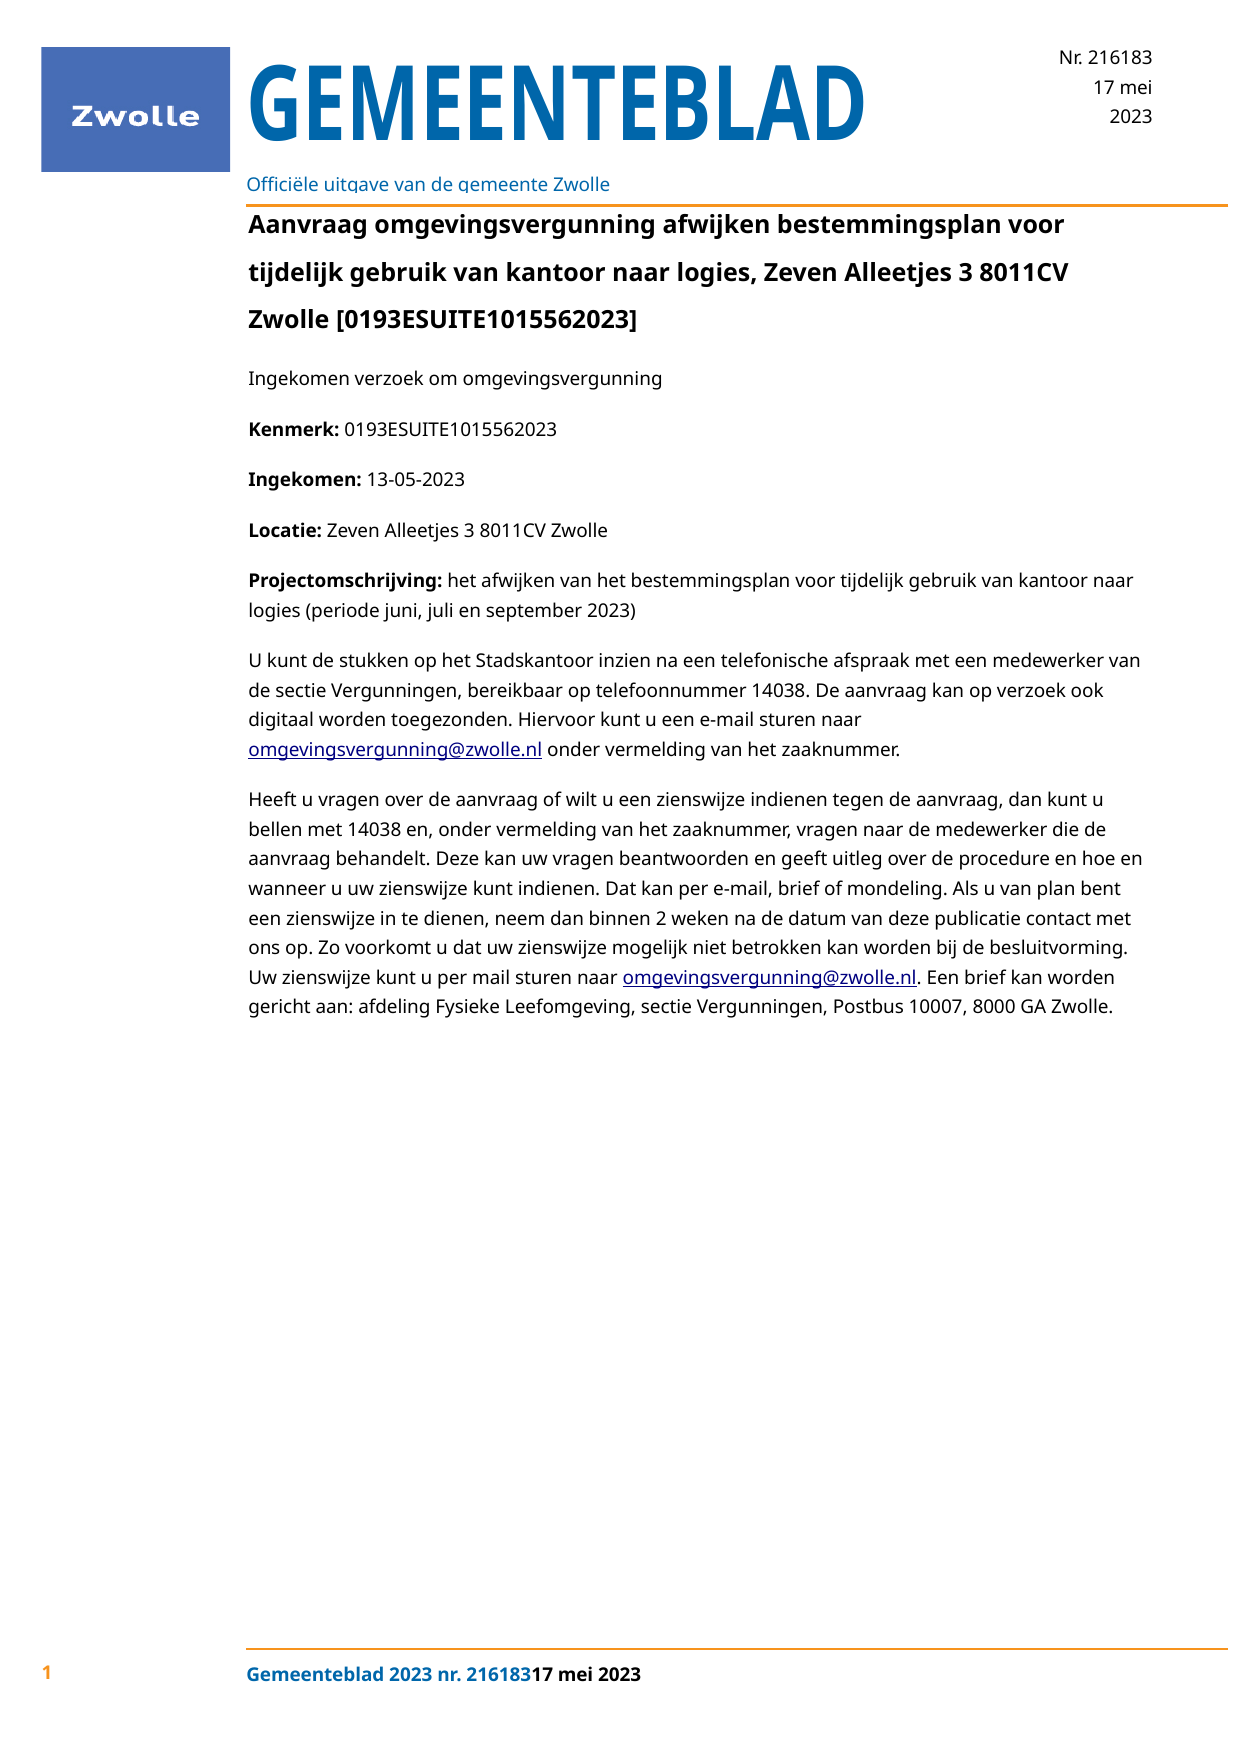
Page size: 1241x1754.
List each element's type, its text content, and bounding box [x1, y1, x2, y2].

text Aanvraag omgevingsvergunning afwijken bestemmingsplan voor tijdelijk gebruik van kantoor naar logies, Zeven Alleetjes 3 8011CV Zwolle [0193ESUITE1015562023] [248, 207, 1152, 336]
text Ingekomen: 13-05-2023 [248, 466, 1152, 492]
text Locatie: Zeven Alleetjes 3 8011CV Zwolle [248, 517, 1152, 542]
picture [41, 47, 231, 172]
text Projectomschrijving: het afwijken van het bestemmingsplan voor tijdelijk gebruik van kantoor naar logies (periode juni, juli en september 2023) [248, 567, 1152, 622]
text Kenmerk: 0193ESUITE1015562023 [248, 416, 1152, 442]
text Heeft u vragen over de aanvraag of wilt u een zienswijze indienen tegen de aanvraag, dan kunt u bellen met 14038 en, onder vermelding van het zaaknummer, vragen naar de medewerker die de aanvraag behandelt. Deze kan uw vragen beantwoorden en geeft uitleg over de procedure en hoe en wanneer u uw zienswijze kunt indienen. Dat kan per e-mail, brief of mondeling. Als u van plan bent een zienswijze in te dienen, neem dan binnen 2 weken na de datum van deze publicatie contact met ons op. Zo voorkomt u dat uw zienswijze mogelijk niet betrokken kan worden bij de besluitvorming. Uw zienswijze kunt u per mail sturen naar omgevingsvergunning@zwolle.nl. Een brief kan worden gericht aan: afdeling Fysieke Leefomgeving, sectie Vergunningen, Postbus 10007, 8000 GA Zwolle. [248, 786, 1152, 1019]
text Ingekomen verzoek om omgevingsvergunning [248, 366, 1152, 391]
text U kunt de stukken op het Stadskantoor inzien na een telefonische afspraak met een medewerker van de sectie Vergunningen, bereikbaar op telefoonnummer 14038. De aanvraag kan op verzoek ook digitaal worden toegezonden. Hiervoor kunt u een e-mail sturen naar omgevingsvergunning@zwolle.nl onder vermelding van het zaaknummer. [248, 647, 1152, 762]
